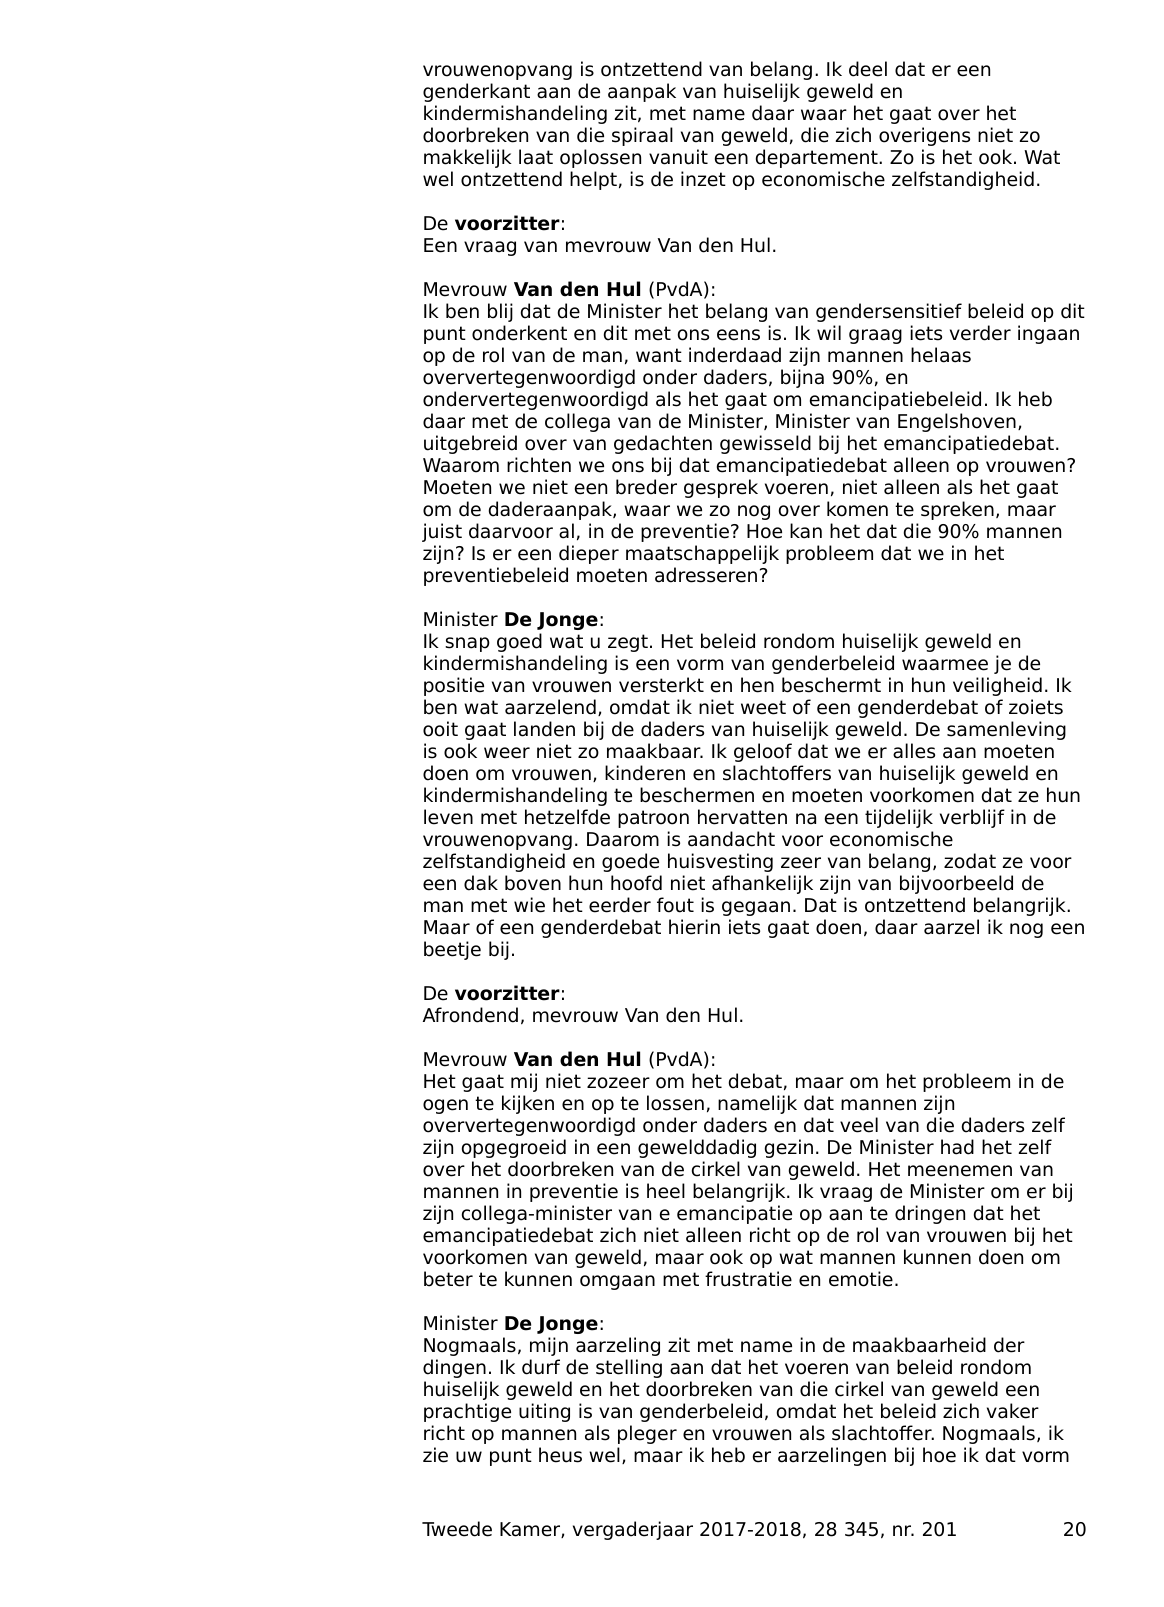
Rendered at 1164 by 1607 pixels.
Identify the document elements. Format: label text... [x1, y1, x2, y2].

text Minister De Jonge: [422, 1313, 1087, 1335]
text Mevrouw Van den Hul (PvdA): [422, 279, 1087, 301]
text Mevrouw Van den Hul (PvdA): [422, 1049, 1087, 1071]
text Een vraag van mevrouw Van den Hul. [422, 235, 1087, 257]
text Nogmaals, mijn aarzeling zit met name in de maakbaarheid der dingen. Ik durf de stelling aan dat het voeren van beleid rondom huiselijk geweld en het doorbreken van die cirkel van geweld een prachtige uiting is van genderbeleid, omdat het beleid zich vaker richt op mannen als pleger en vrouwen als slachtoffer. Nogmaals, ik zie uw punt heus wel, maar ik heb er aarzelingen bij hoe ik dat vorm [422, 1335, 1087, 1467]
text Ik snap goed wat u zegt. Het beleid rondom huiselijk geweld en kindermishandeling is een vorm van genderbeleid waarmee je de positie van vrouwen versterkt en hen beschermt in hun veiligheid. Ik ben wat aarzelend, omdat ik niet weet of een genderdebat of zoiets ooit gaat landen bij de daders van huiselijk geweld. De samenleving is ook weer niet zo maakbaar. Ik geloof dat we er alles aan moeten doen om vrouwen, kinderen en slachtoffers van huiselijk geweld en kindermishandeling te beschermen en moeten voorkomen dat ze hun leven met hetzelfde patroon hervatten na een tijdelijk verblijf in de vrouwenopvang. Daarom is aandacht voor economische zelfstandigheid en goede huisvesting zeer van belang, zodat ze voor een dak boven hun hoofd niet afhankelijk zijn van bijvoorbeeld de man met wie het eerder fout is gegaan. Dat is ontzettend belangrijk. Maar of een genderdebat hierin iets gaat doen, daar aarzel ik nog een beetje bij. [422, 631, 1087, 961]
text De voorzitter: [422, 213, 1087, 235]
text De voorzitter: [422, 983, 1087, 1005]
text Minister De Jonge: [422, 609, 1087, 631]
text Het gaat mij niet zozeer om het debat, maar om het probleem in de ogen te kijken en op te lossen, namelijk dat mannen zijn oververtegenwoordigd onder daders en dat veel van die daders zelf zijn opgegroeid in een gewelddadig gezin. De Minister had het zelf over het doorbreken van de cirkel van geweld. Het meenemen van mannen in preventie is heel belangrijk. Ik vraag de Minister om er bij zijn collega-minister van e emancipatie op aan te dringen dat het emancipatiedebat zich niet alleen richt op de rol van vrouwen bij het voorkomen van geweld, maar ook op wat mannen kunnen doen om beter te kunnen omgaan met frustratie en emotie. [422, 1071, 1087, 1291]
text vrouwenopvang is ontzettend van belang. Ik deel dat er een genderkant aan de aanpak van huiselijk geweld en kindermishandeling zit, met name daar waar het gaat over het doorbreken van die spiraal van geweld, die zich overigens niet zo makkelijk laat oplossen vanuit een departement. Zo is het ook. Wat wel ontzettend helpt, is de inzet op economische zelfstandigheid. [422, 59, 1087, 191]
text Ik ben blij dat de Minister het belang van gendersensitief beleid op dit punt onderkent en dit met ons eens is. Ik wil graag iets verder ingaan op de rol van de man, want inderdaad zijn mannen helaas oververtegenwoordigd onder daders, bijna 90%, en ondervertegenwoordigd als het gaat om emancipatiebeleid. Ik heb daar met de collega van de Minister, Minister van Engelshoven, uitgebreid over van gedachten gewisseld bij het emancipatiedebat. Waarom richten we ons bij dat emancipatiedebat alleen op vrouwen? Moeten we niet een breder gesprek voeren, niet alleen als het gaat om de daderaanpak, waar we zo nog over komen te spreken, maar juist daarvoor al, in de preventie? Hoe kan het dat die 90% mannen zijn? Is er een dieper maatschappelijk probleem dat we in het preventiebeleid moeten adresseren? [422, 301, 1087, 587]
text Afrondend, mevrouw Van den Hul. [422, 1005, 1087, 1027]
